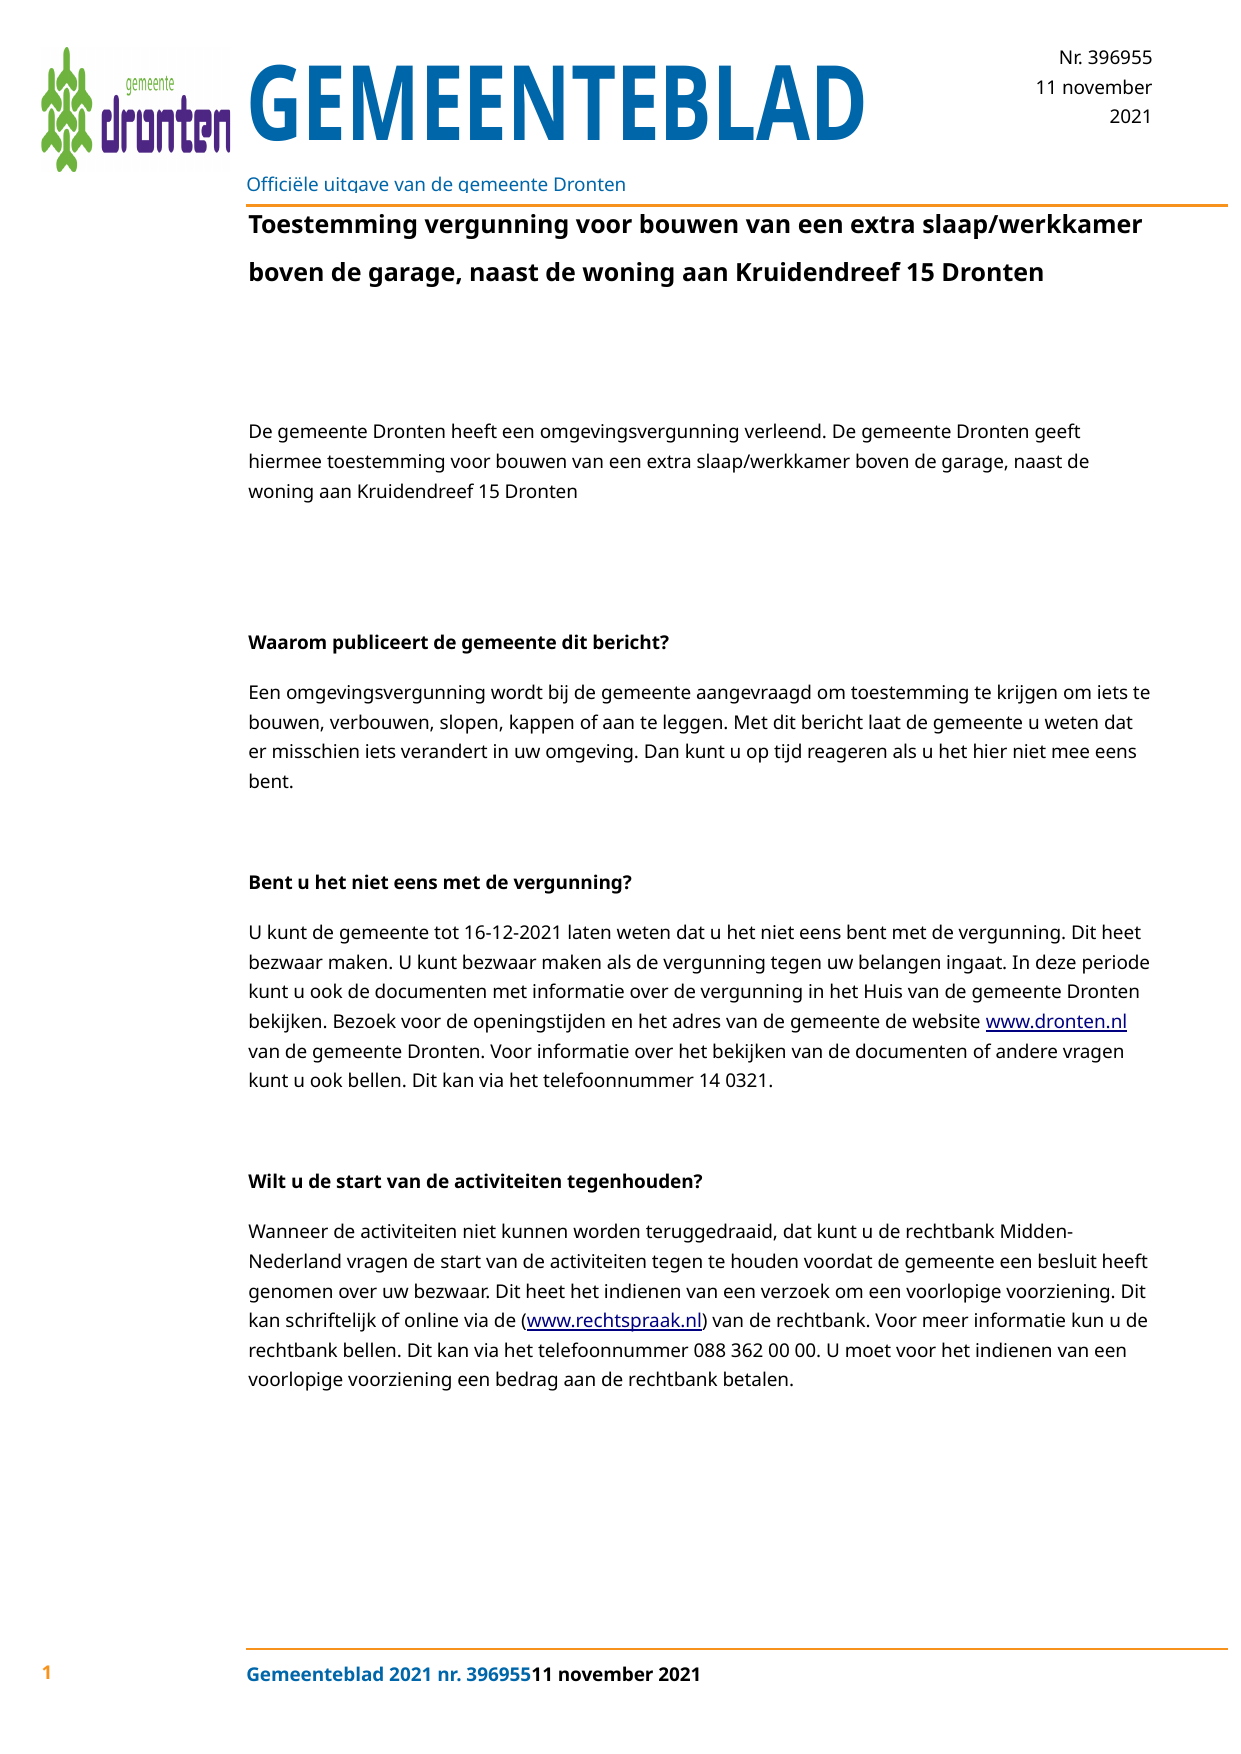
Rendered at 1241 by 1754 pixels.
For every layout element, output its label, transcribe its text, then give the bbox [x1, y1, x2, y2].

text De gemeente Dronten heeft een omgevingsvergunning verleend. De gemeente Dronten geeft hiermee toestemming voor bouwen van een extra slaap/werkkamer boven de garage, naast de woning aan Kruidendreef 15 Dronten [248, 419, 1152, 504]
text Wilt u de start van de activiteiten tegenhouden? [248, 1168, 1152, 1194]
text Bent u het niet eens met de vergunning? [248, 869, 1152, 895]
text Toestemming vergunning voor bouwen van een extra slaap/werkkamer boven de garage, naast de woning aan Kruidendreef 15 Dronten [248, 207, 1152, 288]
text Een omgevingsvergunning wordt bij de gemeente aangevraagd om toestemming te krijgen om iets te bouwen, verbouwen, slopen, kappen of aan te leggen. Met dit bericht laat de gemeente u weten dat er misschien iets verandert in uw omgeving. Dan kunt u op tijd reageren als u het hier niet mee eens bent. [248, 679, 1152, 794]
text U kunt de gemeente tot 16-12-2021 laten weten dat u het niet eens bent met de vergunning. Dit heet bezwaar maken. U kunt bezwaar maken als de vergunning tegen uw belangen ingaat. In deze periode kunt u ook de documenten met informatie over de vergunning in het Huis van de gemeente Dronten bekijken. Bezoek voor de openingstijden en het adres van de gemeente de website www.dronten.nl van de gemeente Dronten. Voor informatie over het bekijken van de documenten of andere vragen kunt u ook bellen. Dit kan via het telefoonnummer 14 0321. [248, 919, 1152, 1093]
text Waarom publiceert de gemeente dit bericht? [248, 629, 1152, 655]
picture [41, 47, 231, 172]
text Wanneer de activiteiten niet kunnen worden teruggedraaid, dat kunt u de rechtbank Midden-Nederland vragen de start van de activiteiten tegen te houden voordat de gemeente een besluit heeft genomen over uw bezwaar. Dit heet het indienen van een verzoek om een voorlopige voorziening. Dit kan schriftelijk of online via de (www.rechtspraak.nl) van de rechtbank. Voor meer informatie kun u de rechtbank bellen. Dit kan via het telefoonnummer 088 362 00 00. U moet voor het indienen van een voorlopige voorziening een bedrag aan de rechtbank betalen. [248, 1219, 1152, 1392]
